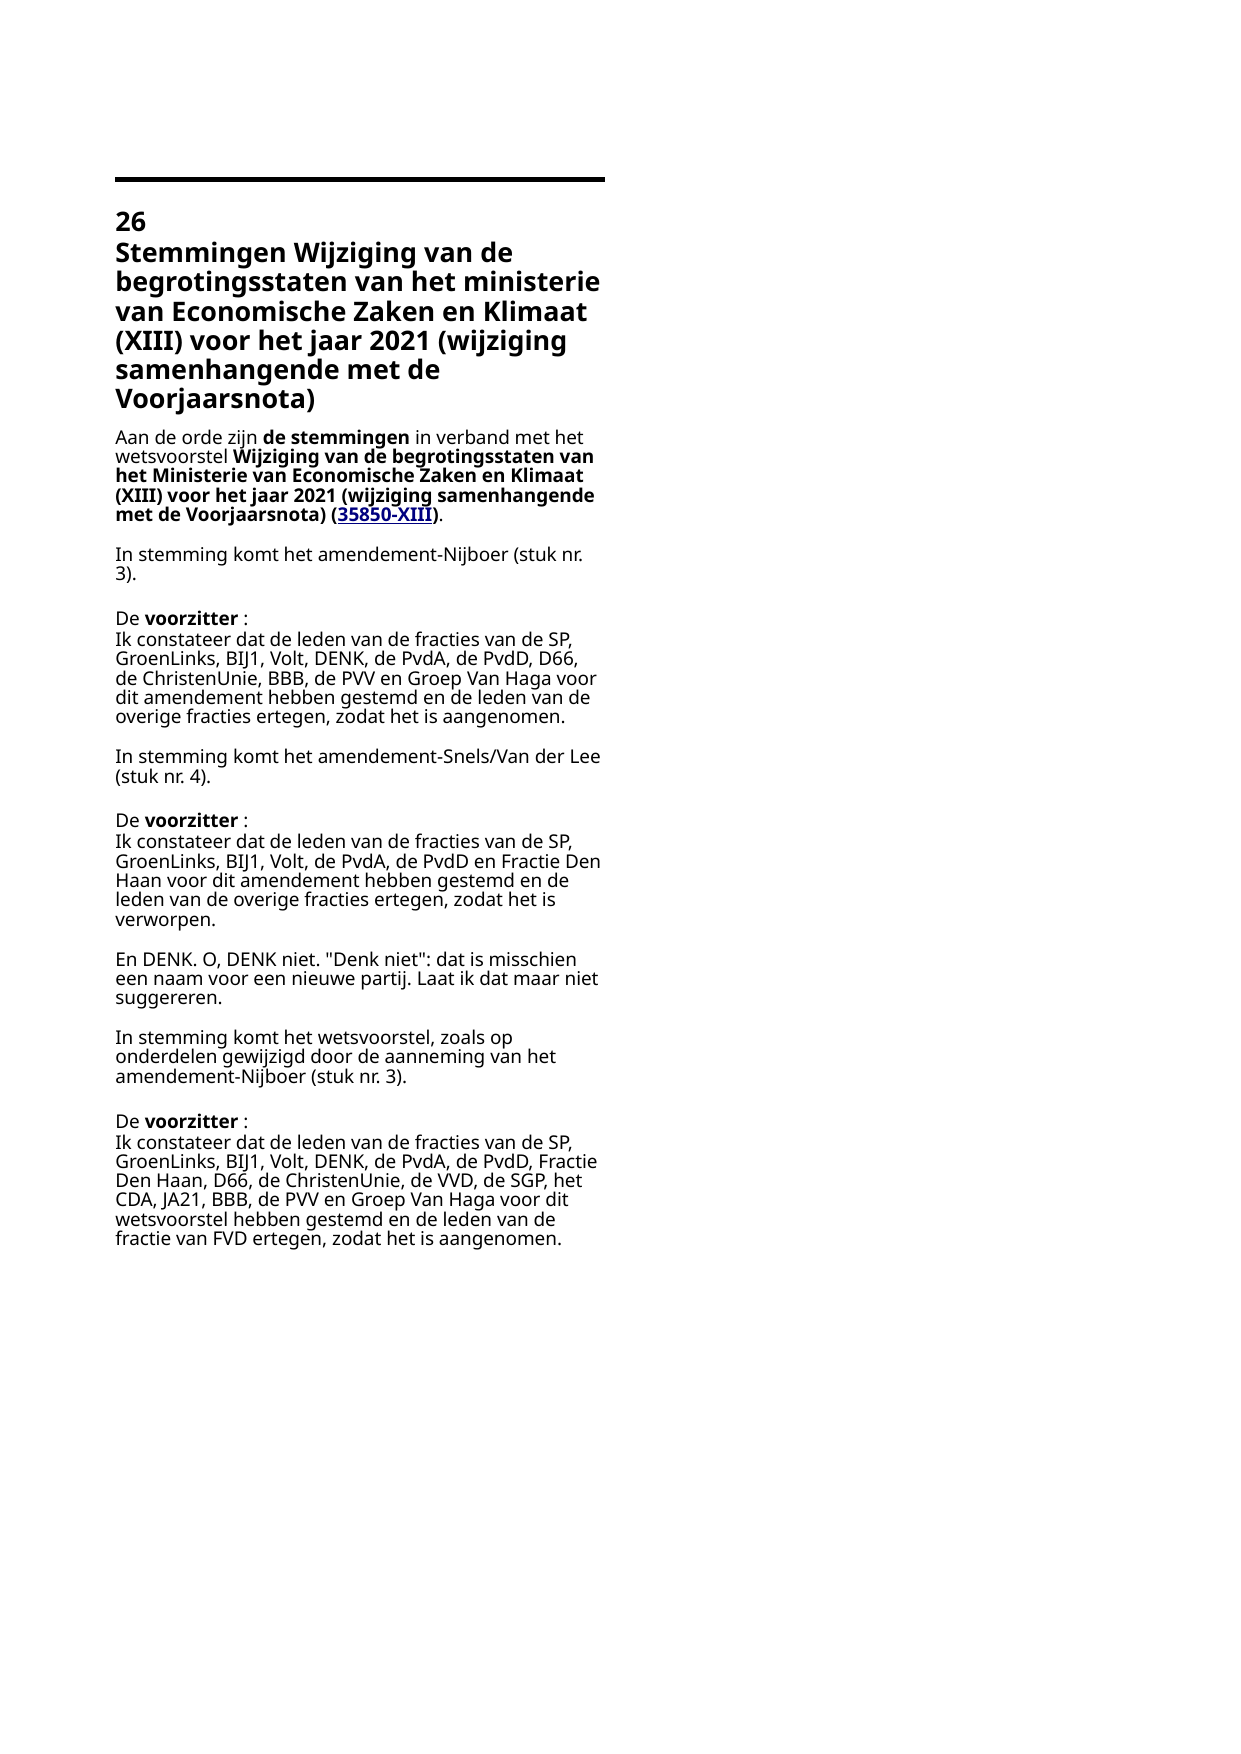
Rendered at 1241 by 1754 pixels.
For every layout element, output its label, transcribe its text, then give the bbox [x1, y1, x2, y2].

text De voorzitter : [115, 605, 605, 631]
text In stemming komt het amendement-Snels/Van der Lee (stuk nr. 4). [115, 748, 605, 787]
text De voorzitter : [115, 808, 605, 833]
text En DENK. O, DENK niet. "Denk niet": dat is misschien een naam voor een nieuwe partij. Laat ik dat maar niet suggereren. [115, 951, 605, 1008]
text Aan de orde zijn de stemmingen in verband met het wetsvoorstel Wijziging van de begrotingsstaten van het Ministerie van Economische Zaken en Klimaat (XIII) voor het jaar 2021 (wijziging samenhangende met de Voorjaarsnota) (35850-XIII). [115, 429, 605, 525]
text De voorzitter : [115, 1108, 605, 1134]
text In stemming komt het wetsvoorstel, zoals op onderdelen gewijzigd door de aanneming van het amendement-Nijboer (stuk nr. 3). [115, 1029, 605, 1087]
text 26 [115, 203, 605, 239]
text Stemmingen Wijziging van de begrotingsstaten van het ministerie van Economische Zaken en Klimaat (XIII) voor het jaar 2021 (wijziging samenhangende met de Voorjaarsnota) [115, 239, 605, 429]
text Ik constateer dat de leden van de fracties van de SP, GroenLinks, BIJ1, Volt, de PvdA, de PvdD en Fractie Den Haan voor dit amendement hebben gestemd en de leden van de overige fracties ertegen, zodat het is verworpen. [115, 833, 605, 930]
text Ik constateer dat de leden van de fracties van de SP, GroenLinks, BIJ1, Volt, DENK, de PvdA, de PvdD, D66, de ChristenUnie, BBB, de PVV en Groep Van Haga voor dit amendement hebben gestemd en de leden van de overige fracties ertegen, zodat het is aangenomen. [115, 631, 605, 727]
text In stemming komt het amendement-Nijboer (stuk nr. 3). [115, 546, 605, 584]
text Ik constateer dat de leden van de fracties van de SP, GroenLinks, BIJ1, Volt, DENK, de PvdA, de PvdD, Fractie Den Haan, D66, de ChristenUnie, de VVD, de SGP, het CDA, JA21, BBB, de PVV en Groep Van Haga voor dit wetsvoorstel hebben gestemd en de leden van de fractie van FVD ertegen, zodat het is aangenomen. [115, 1134, 605, 1249]
